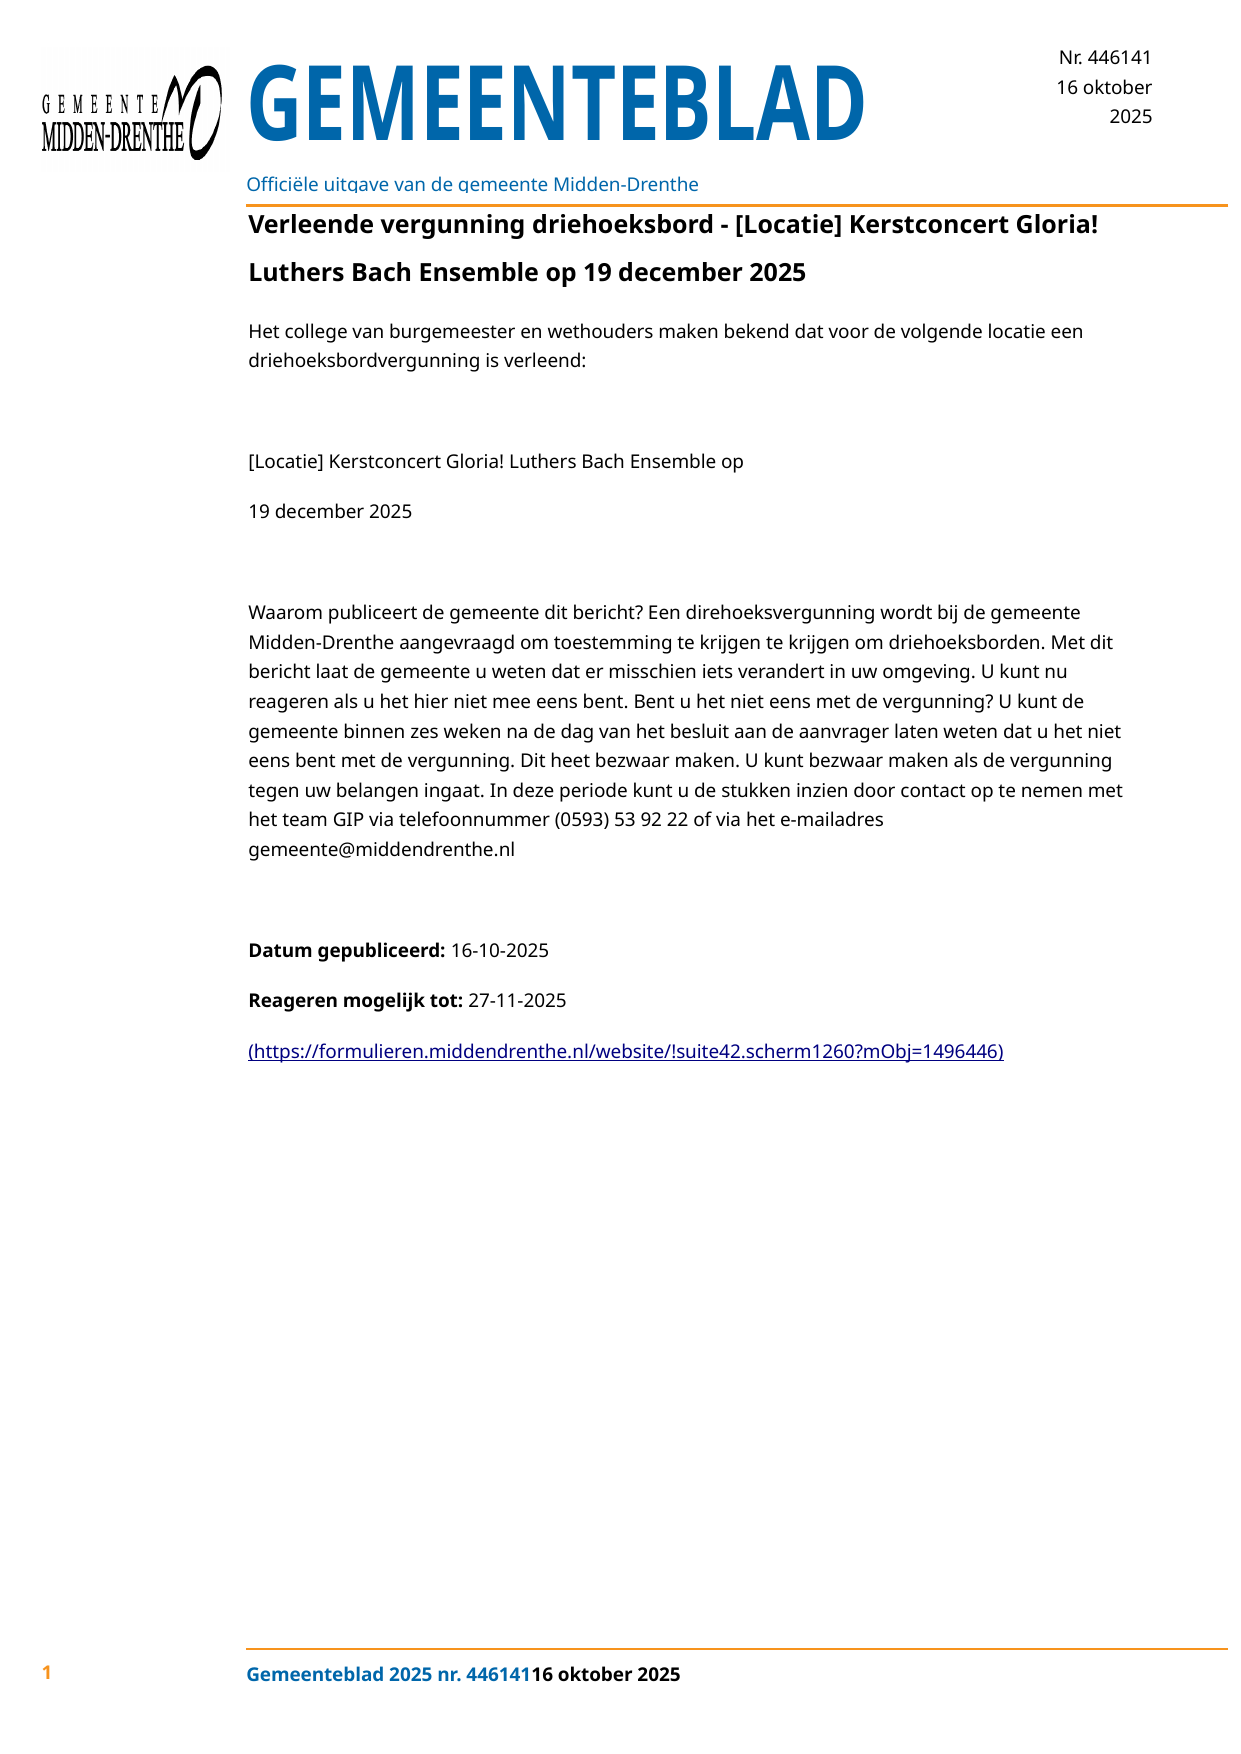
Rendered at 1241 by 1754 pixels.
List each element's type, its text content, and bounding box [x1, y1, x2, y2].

text [Locatie] Kerstconcert Gloria! Luthers Bach Ensemble op [248, 448, 1152, 474]
text (https://formulieren.middendrenthe.nl/website/!suite42.scherm1260?mObj=1496446) [248, 1038, 1152, 1064]
text Verleende vergunning driehoeksbord - [Locatie] Kerstconcert Gloria! Luthers Bach Ensemble op 19 december 2025 [248, 207, 1152, 288]
text Reageren mogelijk tot: 27-11-2025 [248, 987, 1152, 1013]
picture [41, 47, 231, 172]
text Datum gepubliceerd: 16-10-2025 [248, 937, 1152, 963]
text Het college van burgemeester en wethouders maken bekend dat voor de volgende locatie een driehoeksbordvergunning is verleend: [248, 318, 1152, 373]
text 19 december 2025 [248, 499, 1152, 524]
text Waarom publiceert de gemeente dit bericht? Een direhoeksvergunning wordt bij de gemeente Midden-Drenthe aangevraagd om toestemming te krijgen te krijgen om driehoeksborden. Met dit bericht laat de gemeente u weten dat er misschien iets verandert in uw omgeving. U kunt nu reageren als u het hier niet mee eens bent. Bent u het niet eens met de vergunning? U kunt de gemeente binnen zes weken na de dag van het besluit aan de aanvrager laten weten dat u het niet eens bent met de vergunning. Dit heet bezwaar maken. U kunt bezwaar maken als de vergunning tegen uw belangen ingaat. In deze periode kunt u de stukken inzien door contact op te nemen met het team GIP via telefoonnummer (0593) 53 92 22 of via het e-mailadres gemeente@middendrenthe.nl [248, 599, 1152, 862]
